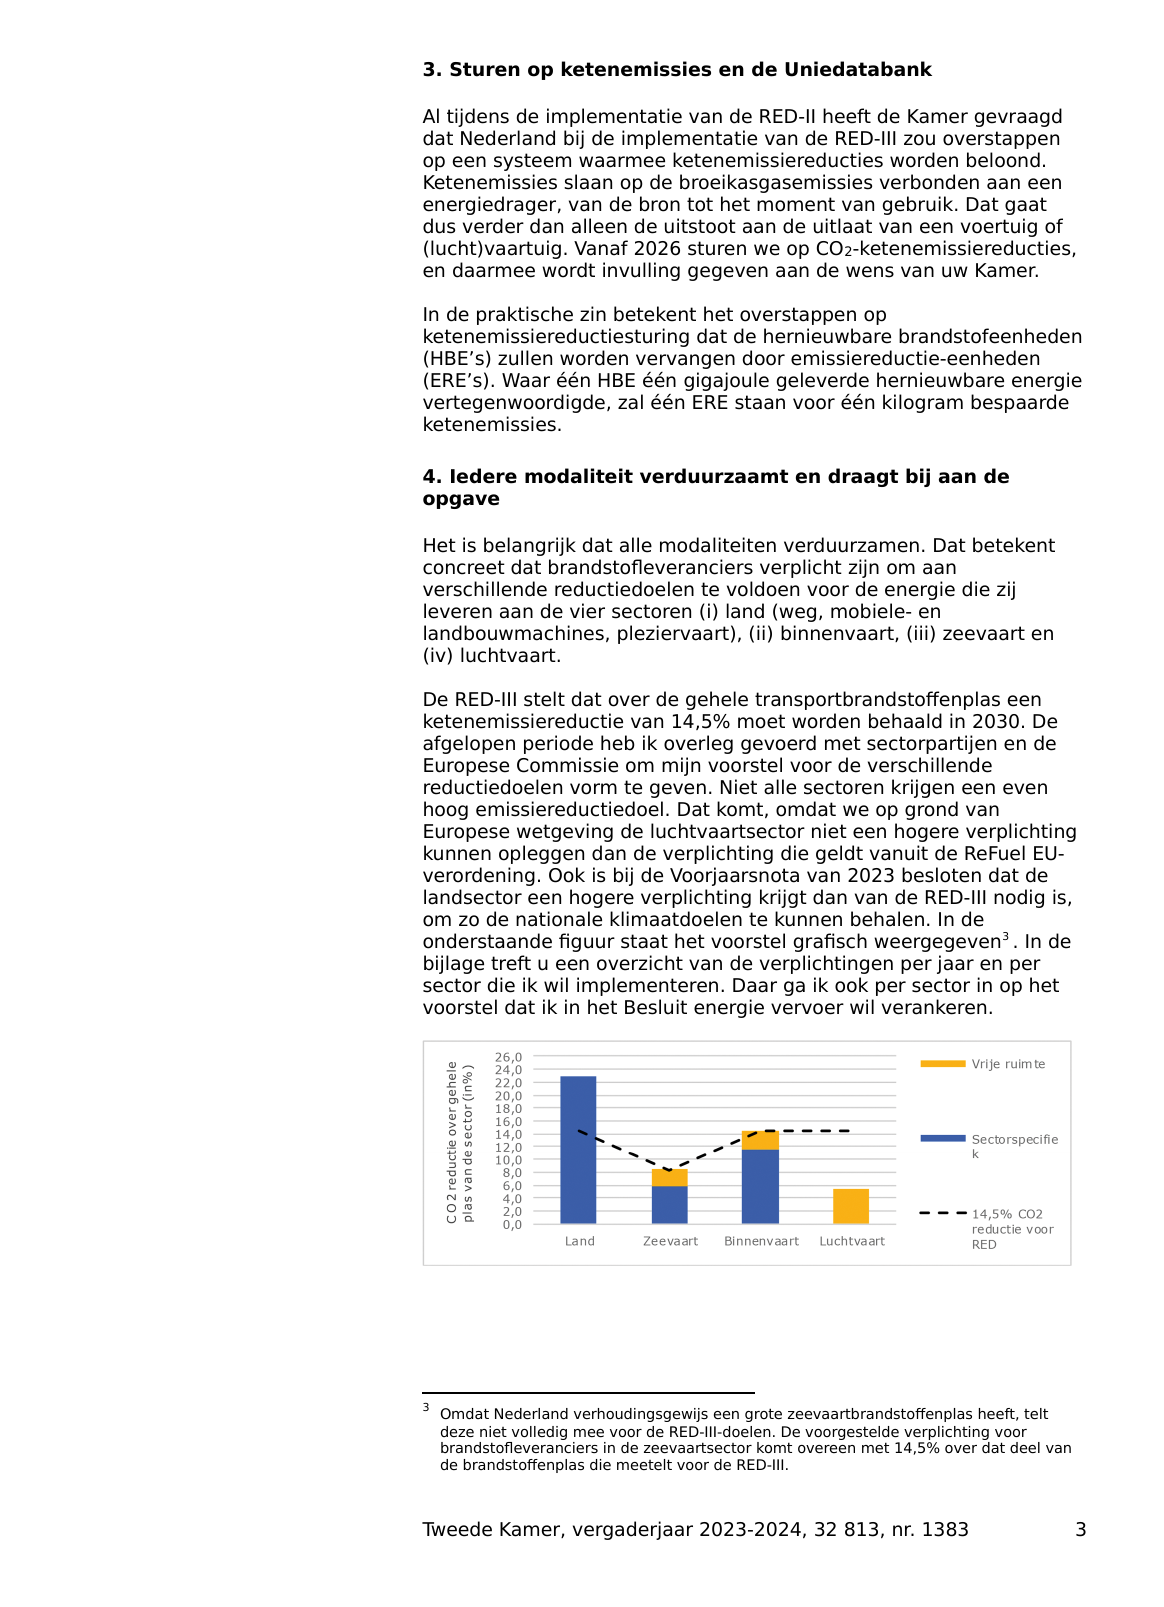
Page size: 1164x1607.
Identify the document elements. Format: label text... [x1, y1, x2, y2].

text Het is belangrijk dat alle modaliteiten verduurzamen. Dat betekent concreet dat brandstofleveranciers verplicht zijn om aan verschillende reductiedoelen te voldoen voor de energie die zij leveren aan de vier sectoren (i) land (weg, mobiele- en landbouwmachines, pleziervaart), (ii) binnenvaart, (iii) zeevaart en (iv) luchtvaart. [422, 535, 1087, 667]
text De RED-III stelt dat over de gehele transportbrandstoffenplas een ketenemissiereductie van 14,5% moet worden behaald in 2030. De afgelopen periode heb ik overleg gevoerd met sectorpartijen en de Europese Commissie om mijn voorstel voor de verschillende reductiedoelen vorm te geven. Niet alle sectoren krijgen een even hoog emissiereductiedoel. Dat komt, omdat we op grond van Europese wetgeving de luchtvaartsector niet een hogere verplichting kunnen opleggen dan de verplichting die geldt vanuit de ReFuel EU-verordening. Ook is bij de Voorjaarsnota van 2023 besloten dat de landsector een hogere verplichting krijgt dan van de RED-III nodig is, om zo de nationale klimaatdoelen te kunnen behalen. In de onderstaande figuur staat het voorstel grafisch weergegeven. In de bijlage treft u een overzicht van de verplichtingen per jaar en per sector die ik wil implementeren. Daar ga ik ook per sector in op het voorstel dat ik in het Besluit energie vervoer wil verankeren. [422, 689, 1087, 1019]
text Omdat Nederland verhoudingsgewijs een grote zeevaartbrandstoffenplas heeft, telt deze niet volledig mee voor de RED-III-doelen. De voorgestelde verplichting voor brandstofleveranciers in de zeevaartsector komt overeen met 14,5% over dat deel van de brandstoffenplas die meetelt voor de RED-III. [422, 1402, 1087, 1474]
picture [422, 1040, 1072, 1266]
text In de praktische zin betekent het overstappen op ketenemissiereductiesturing dat de hernieuwbare brandstofeenheden (HBE’s) zullen worden vervangen door emissiereductie-eenheden (ERE’s). Waar één HBE één gigajoule geleverde hernieuwbare energie vertegenwoordigde, zal één ERE staan voor één kilogram bespaarde ketenemissies. [422, 304, 1087, 436]
text Al tijdens de implementatie van de RED-II heeft de Kamer gevraagd dat Nederland bij de implementatie van de RED-III zou overstappen op een systeem waarmee ketenemissiereducties worden beloond. Ketenemissies slaan op de broeikasgasemissies verbonden aan een energiedrager, van de bron tot het moment van gebruik. Dat gaat dus verder dan alleen de uitstoot aan de uitlaat van een voertuig of (lucht)vaartuig. Vanaf 2026 sturen we op CO2-ketenemissiereducties, en daarmee wordt invulling gegeven aan de wens van uw Kamer. [422, 106, 1087, 282]
subtitle 3. Sturen op ketenemissies en de Uniedatabank [422, 59, 1087, 81]
subtitle 4. Iedere modaliteit verduurzaamt en draagt bij aan de opgave [422, 466, 1087, 510]
